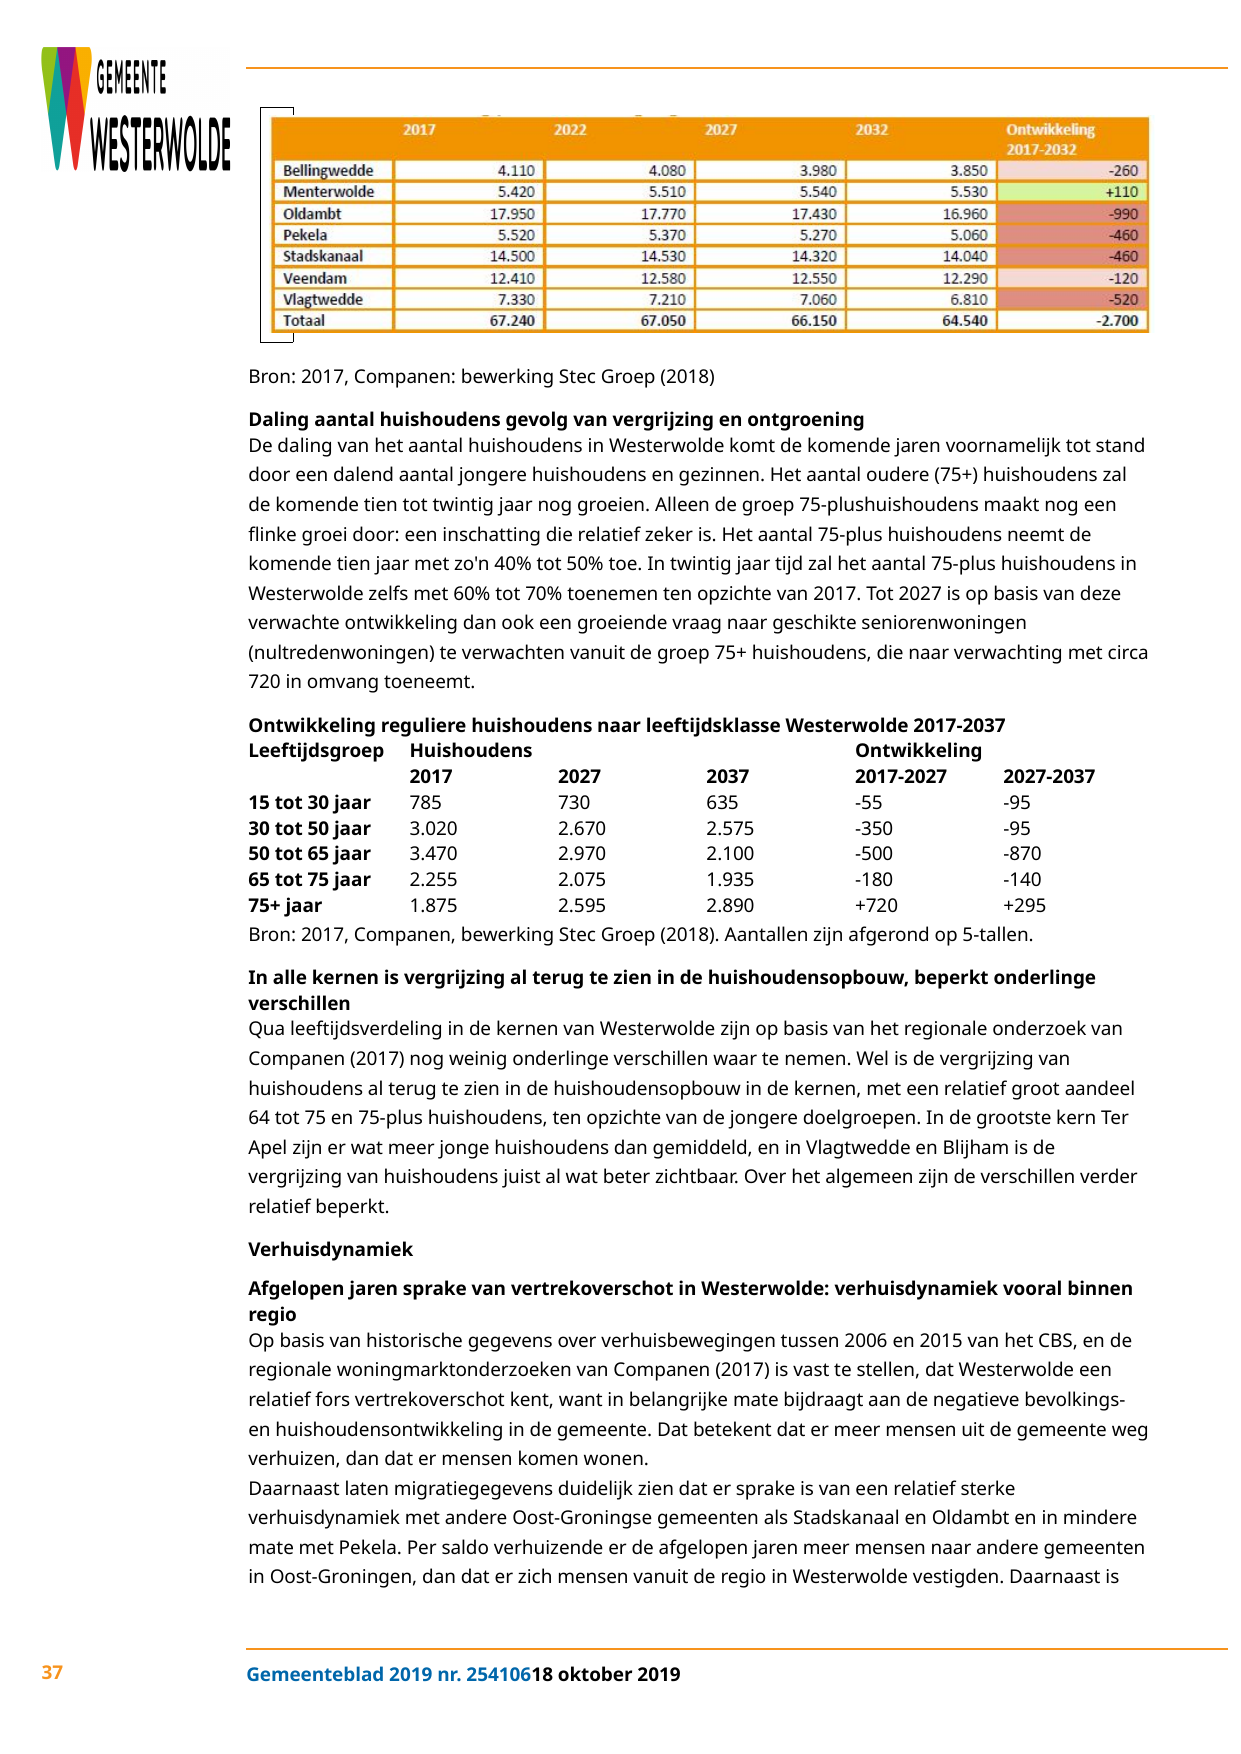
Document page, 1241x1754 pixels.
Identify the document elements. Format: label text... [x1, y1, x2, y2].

table_cell 75+ jaar [248, 892, 409, 918]
table_cell 2.075 [558, 866, 706, 892]
table_cell -350 [855, 815, 1003, 841]
table_cell 2017-2027 [855, 764, 1003, 789]
table_cell 3.470 [409, 841, 558, 866]
table_cell 2027-2037 [1003, 764, 1152, 789]
table_cell 2.100 [706, 841, 855, 866]
text Ontwikkeling reguliere huishoudens naar leeftijdsklasse Westerwolde 2017-2037 [248, 712, 1152, 738]
text Qua leeftijdsverdeling in de kernen van Westerwolde zijn op basis van het regionale onderzoek van Companen (2017) nog weinig onderlinge verschillen waar te nemen. Wel is de vergrijzing van huishoudens al terug te zien in de huishoudensopbouw in de kernen, met een relatief groot aandeel 64 tot 75 en 75-plus huishoudens, ten opzichte van de jongere doelgroepen. In de grootste kern Ter Apel zijn er wat meer jonge huishoudens dan gemiddeld, en in Vlagtwedde en Blijham is de vergrijzing van huishoudens juist al wat beter zichtbaar. Over het algemeen zijn de verschillen verder relatief beperkt. [248, 1016, 1152, 1219]
table_cell 15 tot 30 jaar [248, 789, 409, 815]
table_cell -500 [855, 841, 1003, 866]
table_cell -180 [855, 866, 1003, 892]
table_cell 730 [558, 789, 706, 815]
text Bron: 2017, Companen, bewerking Stec Groep (2018). Aantallen zijn afgerond op 5-tallen. [248, 921, 1152, 947]
table_cell 785 [409, 789, 558, 815]
text Bron: 2017, Companen: bewerking Stec Groep (2018) [248, 363, 1152, 389]
table_header Huishoudens [409, 738, 855, 763]
table_cell 3.020 [409, 815, 558, 841]
table_cell [248, 764, 409, 789]
table_cell 65 tot 75 jaar [248, 866, 409, 892]
text Op basis van historische gegevens over verhuisbewegingen tussen 2006 en 2015 van het CBS, en de regionale woningmarktonderzoeken van Companen (2017) is vast te stellen, dat Westerwolde een relatief fors vertrekoverschot kent, want in belangrijke mate bijdraagt aan de negatieve bevolkings- en huishoudensontwikkeling in de gemeente. Dat betekent dat er meer mensen uit de gemeente weg verhuizen, dan dat er mensen komen wonen. [248, 1327, 1152, 1471]
table_cell +720 [855, 892, 1003, 918]
table_cell -95 [1003, 815, 1152, 841]
table_cell 2.890 [706, 892, 855, 918]
table_cell -95 [1003, 789, 1152, 815]
text Daling aantal huishoudens gevolg van vergrijzing en ontgroening [248, 406, 1152, 432]
table_cell -870 [1003, 841, 1152, 866]
picture [268, 115, 1155, 333]
table_cell 30 tot 50 jaar [248, 815, 409, 841]
table_cell 2.670 [558, 815, 706, 841]
table_cell -140 [1003, 866, 1152, 892]
table_cell 2017 [409, 764, 558, 789]
picture [41, 47, 231, 172]
text De daling van het aantal huishoudens in Westerwolde komt de komende jaren voornamelijk tot stand door een dalend aantal jongere huishoudens en gezinnen. Het aantal oudere (75+) huishoudens zal de komende tien tot twintig jaar nog groeien. Alleen de groep 75-plushuishoudens maakt nog een flinke groei door: een inschatting die relatief zeker is. Het aantal 75-plus huishoudens neemt de komende tien jaar met zo'n 40% tot 50% toe. In twintig jaar tijd zal het aantal 75-plus huishoudens in Westerwolde zelfs met 60% tot 70% toenemen ten opzichte van 2017. Tot 2027 is op basis van deze verwachte ontwikkeling dan ook een groeiende vraag naar geschikte seniorenwoningen (nultredenwoningen) te verwachten vanuit de groep 75+ huishoudens, die naar verwachting met circa 720 in omvang toeneemt. [248, 432, 1152, 694]
table_cell 2.595 [558, 892, 706, 918]
table_cell 1.875 [409, 892, 558, 918]
text Daarnaast laten migratiegegevens duidelijk zien dat er sprake is van een relatief sterke verhuisdynamiek met andere Oost-Groningse gemeenten als Stadskanaal en Oldambt en in mindere mate met Pekela. Per saldo verhuizende er de afgelopen jaren meer mensen naar andere gemeenten in Oost-Groningen, dan dat er zich mensen vanuit de regio in Westerwolde vestigden. Daarnaast is [248, 1475, 1152, 1589]
table_header Ontwikkeling [855, 738, 1152, 763]
table_cell 1.935 [706, 866, 855, 892]
table_cell 50 tot 65 jaar [248, 841, 409, 866]
text Verhuisdynamiek [248, 1236, 1152, 1262]
table_cell 635 [706, 789, 855, 815]
table_cell 2.970 [558, 841, 706, 866]
table_cell 2037 [706, 764, 855, 789]
table_cell 2027 [558, 764, 706, 789]
table_cell 2.575 [706, 815, 855, 841]
table_cell +295 [1003, 892, 1152, 918]
table_cell -55 [855, 789, 1003, 815]
text Afgelopen jaren sprake van vertrekoverschot in Westerwolde: verhuisdynamiek vooral binnen regio [248, 1276, 1152, 1327]
table_cell 2.255 [409, 866, 558, 892]
text In alle kernen is vergrijzing al terug te zien in de huishoudensopbouw, beperkt onderlinge verschillen [248, 964, 1152, 1016]
table_header Leeftijdsgroep [248, 738, 409, 763]
